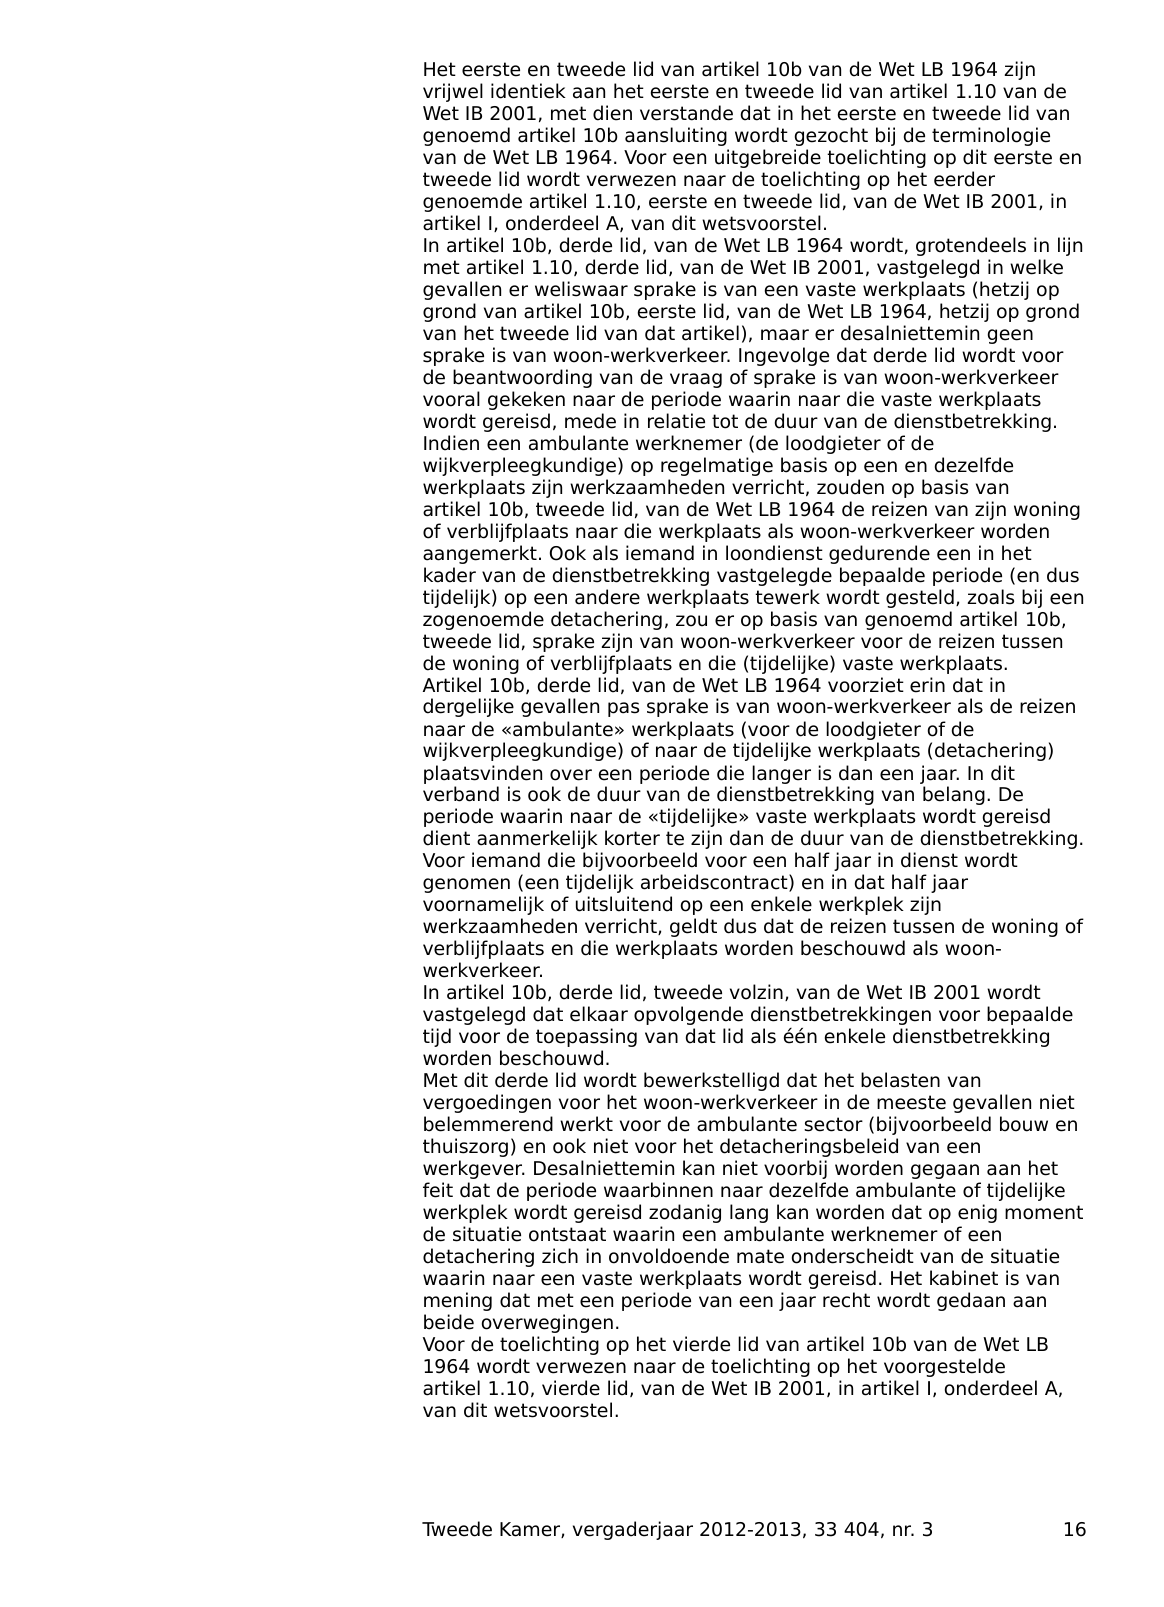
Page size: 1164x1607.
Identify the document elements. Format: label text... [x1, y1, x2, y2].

text Met dit derde lid wordt bewerkstelligd dat het belasten van vergoedingen voor het woon-werkverkeer in de meeste gevallen niet belemmerend werkt voor de ambulante sector (bijvoorbeeld bouw en thuiszorg) en ook niet voor het detacheringsbeleid van een werkgever. Desalniettemin kan niet voorbij worden gegaan aan het feit dat de periode waarbinnen naar dezelfde ambulante of tijdelijke werkplek wordt gereisd zodanig lang kan worden dat op enig moment de situatie ontstaat waarin een ambulante werknemer of een detachering zich in onvoldoende mate onderscheidt van de situatie waarin naar een vaste werkplaats wordt gereisd. Het kabinet is van mening dat met een periode van een jaar recht wordt gedaan aan beide overwegingen. [422, 1070, 1087, 1334]
text In artikel 10b, derde lid, tweede volzin, van de Wet IB 2001 wordt vastgelegd dat elkaar opvolgende dienstbetrekkingen voor bepaalde tijd voor de toepassing van dat lid als één enkele dienstbetrekking worden beschouwd. [422, 982, 1087, 1070]
text Het eerste en tweede lid van artikel 10b van de Wet LB 1964 zijn vrijwel identiek aan het eerste en tweede lid van artikel 1.10 van de Wet IB 2001, met dien verstande dat in het eerste en tweede lid van genoemd artikel 10b aansluiting wordt gezocht bij de terminologie van de Wet LB 1964. Voor een uitgebreide toelichting op dit eerste en tweede lid wordt verwezen naar de toelichting op het eerder genoemde artikel 1.10, eerste en tweede lid, van de Wet IB 2001, in artikel I, onderdeel A, van dit wetsvoorstel. [422, 59, 1087, 235]
text In artikel 10b, derde lid, van de Wet LB 1964 wordt, grotendeels in lijn met artikel 1.10, derde lid, van de Wet IB 2001, vastgelegd in welke gevallen er weliswaar sprake is van een vaste werkplaats (hetzij op grond van artikel 10b, eerste lid, van de Wet LB 1964, hetzij op grond van het tweede lid van dat artikel), maar er desalniettemin geen sprake is van woon-werkverkeer. Ingevolge dat derde lid wordt voor de beantwoording van de vraag of sprake is van woon-werkverkeer vooral gekeken naar de periode waarin naar die vaste werkplaats wordt gereisd, mede in relatie tot de duur van de dienstbetrekking. Indien een ambulante werknemer (de loodgieter of de wijkverpleegkundige) op regelmatige basis op een en dezelfde werkplaats zijn werkzaamheden verricht, zouden op basis van artikel 10b, tweede lid, van de Wet LB 1964 de reizen van zijn woning of verblijfplaats naar die werkplaats als woon-werkverkeer worden aangemerkt. Ook als iemand in loondienst gedurende een in het kader van de dienstbetrekking vastgelegde bepaalde periode (en dus tijdelijk) op een andere werkplaats tewerk wordt gesteld, zoals bij een zogenoemde detachering, zou er op basis van genoemd artikel 10b, tweede lid, sprake zijn van woon-werkverkeer voor de reizen tussen de woning of verblijfplaats en die (tijdelijke) vaste werkplaats. Artikel 10b, derde lid, van de Wet LB 1964 voorziet erin dat in dergelijke gevallen pas sprake is van woon-werkverkeer als de reizen naar de «ambulante» werkplaats (voor de loodgieter of de wijkverpleegkundige) of naar de tijdelijke werkplaats (detachering) plaatsvinden over een periode die langer is dan een jaar. In dit verband is ook de duur van de dienstbetrekking van belang. De periode waarin naar de «tijdelijke» vaste werkplaats wordt gereisd dient aanmerkelijk korter te zijn dan de duur van de dienstbetrekking. Voor iemand die bijvoorbeeld voor een half jaar in dienst wordt genomen (een tijdelijk arbeidscontract) en in dat half jaar voornamelijk of uitsluitend op een enkele werkplek zijn werkzaamheden verricht, geldt dus dat de reizen tussen de woning of verblijfplaats en die werkplaats worden beschouwd als woon-werkverkeer. [422, 235, 1087, 982]
text Voor de toelichting op het vierde lid van artikel 10b van de Wet LB 1964 wordt verwezen naar de toelichting op het voorgestelde artikel 1.10, vierde lid, van de Wet IB 2001, in artikel I, onderdeel A, van dit wetsvoorstel. [422, 1334, 1087, 1422]
